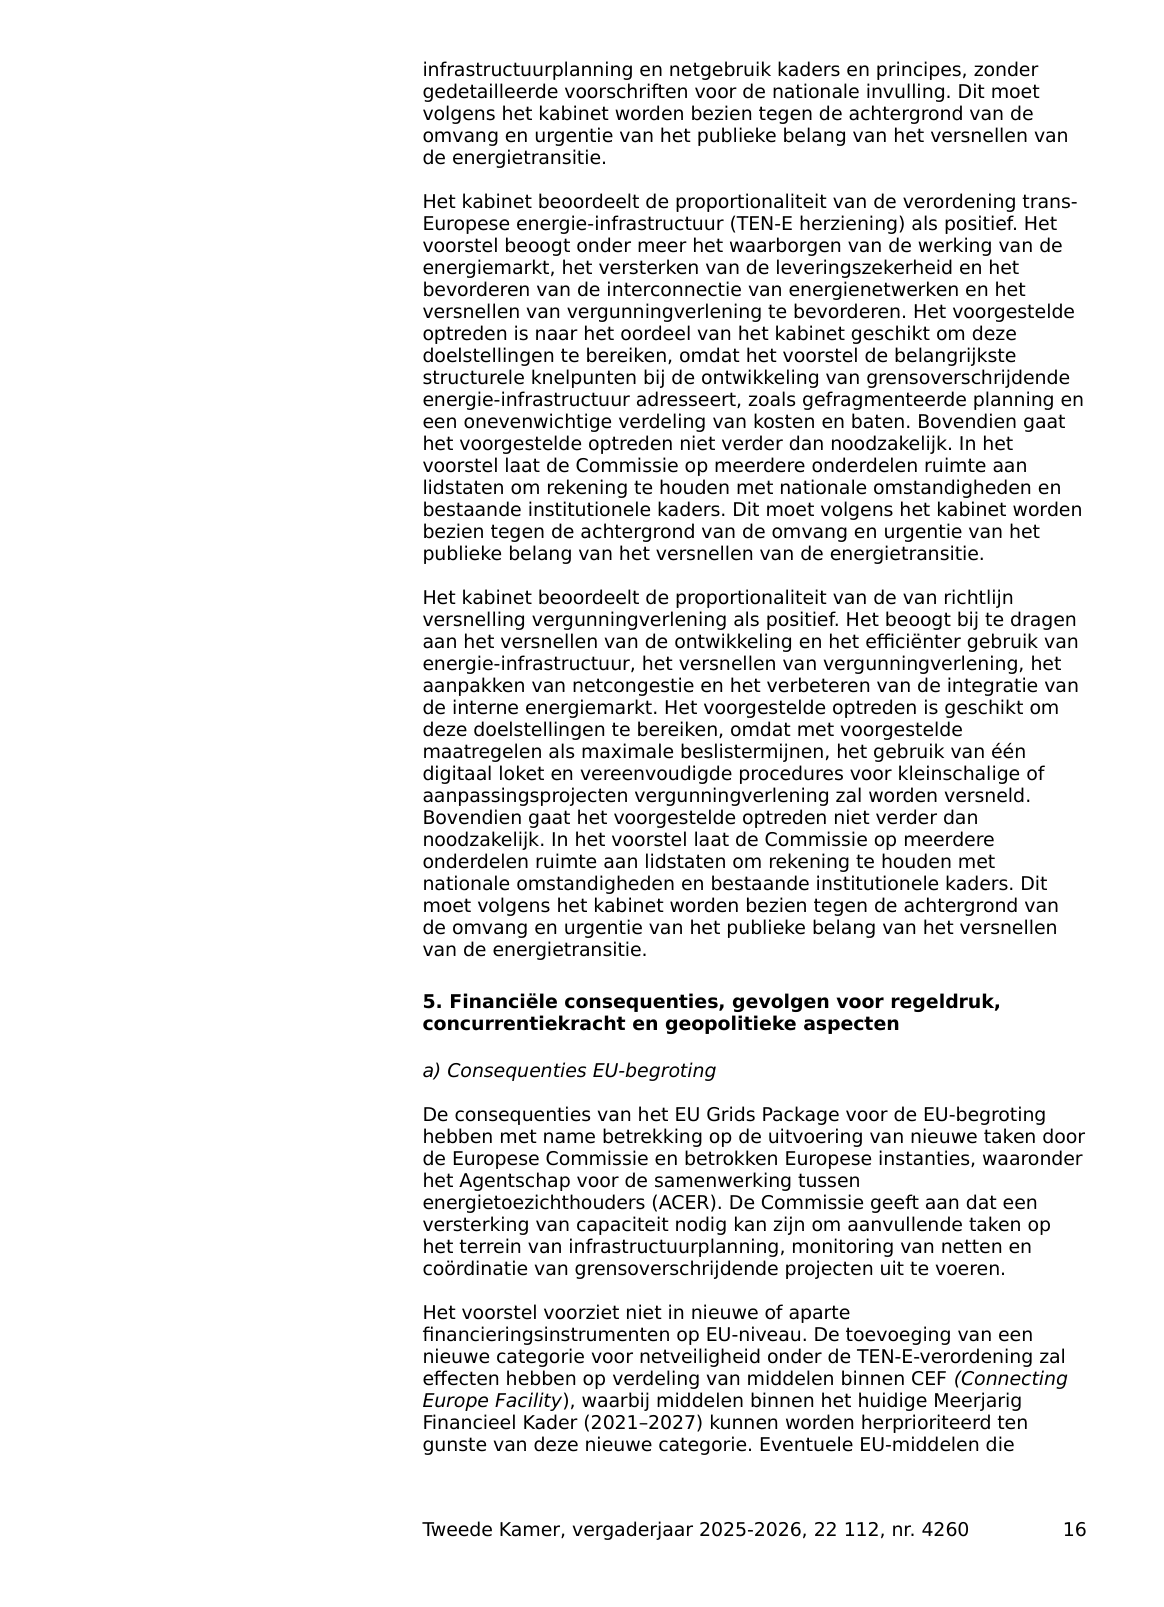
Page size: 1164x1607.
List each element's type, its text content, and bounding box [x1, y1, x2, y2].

text Het kabinet beoordeelt de proportionaliteit van de van richtlijn versnelling vergunningverlening als positief. Het beoogt bij te dragen aan het versnellen van de ontwikkeling en het efficiënter gebruik van energie-infrastructuur, het versnellen van vergunningverlening, het aanpakken van netcongestie en het verbeteren van de integratie van de interne energiemarkt. Het voorgestelde optreden is geschikt om deze doelstellingen te bereiken, omdat met voorgestelde maatregelen als maximale beslistermijnen, het gebruik van één digitaal loket en vereenvoudigde procedures voor kleinschalige of aanpassingsprojecten vergunningverlening zal worden versneld. Bovendien gaat het voorgestelde optreden niet verder dan noodzakelijk. In het voorstel laat de Commissie op meerdere onderdelen ruimte aan lidstaten om rekening te houden met nationale omstandigheden en bestaande institutionele kaders. Dit moet volgens het kabinet worden bezien tegen de achtergrond van de omvang en urgentie van het publieke belang van het versnellen van de energietransitie. [422, 587, 1087, 961]
subtitle a) Consequenties EU-begroting [422, 1059, 1087, 1082]
text Het kabinet beoordeelt de proportionaliteit van de verordening trans-Europese energie-infrastructuur (TEN-E herziening) als positief. Het voorstel beoogt onder meer het waarborgen van de werking van de energiemarkt, het versterken van de leveringszekerheid en het bevorderen van de interconnectie van energienetwerken en het versnellen van vergunningverlening te bevorderen. Het voorgestelde optreden is naar het oordeel van het kabinet geschikt om deze doelstellingen te bereiken, omdat het voorstel de belangrijkste structurele knelpunten bij de ontwikkeling van grensoverschrijdende energie-infrastructuur adresseert, zoals gefragmenteerde planning en een onevenwichtige verdeling van kosten en baten. Bovendien gaat het voorgestelde optreden niet verder dan noodzakelijk. In het voorstel laat de Commissie op meerdere onderdelen ruimte aan lidstaten om rekening te houden met nationale omstandigheden en bestaande institutionele kaders. Dit moet volgens het kabinet worden bezien tegen de achtergrond van de omvang en urgentie van het publieke belang van het versnellen van de energietransitie. [422, 191, 1087, 565]
text De consequenties van het EU Grids Package voor de EU-begroting hebben met name betrekking op de uitvoering van nieuwe taken door de Europese Commissie en betrokken Europese instanties, waaronder het Agentschap voor de samenwerking tussen energietoezichthouders (ACER). De Commissie geeft aan dat een versterking van capaciteit nodig kan zijn om aanvullende taken op het terrein van infrastructuurplanning, monitoring van netten en coördinatie van grensoverschrijdende projecten uit te voeren. [422, 1104, 1087, 1279]
text Het voorstel voorziet niet in nieuwe of aparte financieringsinstrumenten op EU-niveau. De toevoeging van een nieuwe categorie voor netveiligheid onder de TEN-E-verordening zal effecten hebben op verdeling van middelen binnen CEF (Connecting Europe Facility), waarbij middelen binnen het huidige Meerjarig Financieel Kader (2021–2027) kunnen worden herprioriteerd ten gunste van deze nieuwe categorie. Eventuele EU-middelen die [422, 1302, 1087, 1456]
text infrastructuurplanning en netgebruik kaders en principes, zonder gedetailleerde voorschriften voor de nationale invulling. Dit moet volgens het kabinet worden bezien tegen de achtergrond van de omvang en urgentie van het publieke belang van het versnellen van de energietransitie. [422, 59, 1087, 169]
subtitle 5. Financiële consequenties, gevolgen voor regeldruk, concurrentiekracht en geopolitieke aspecten [422, 991, 1087, 1034]
